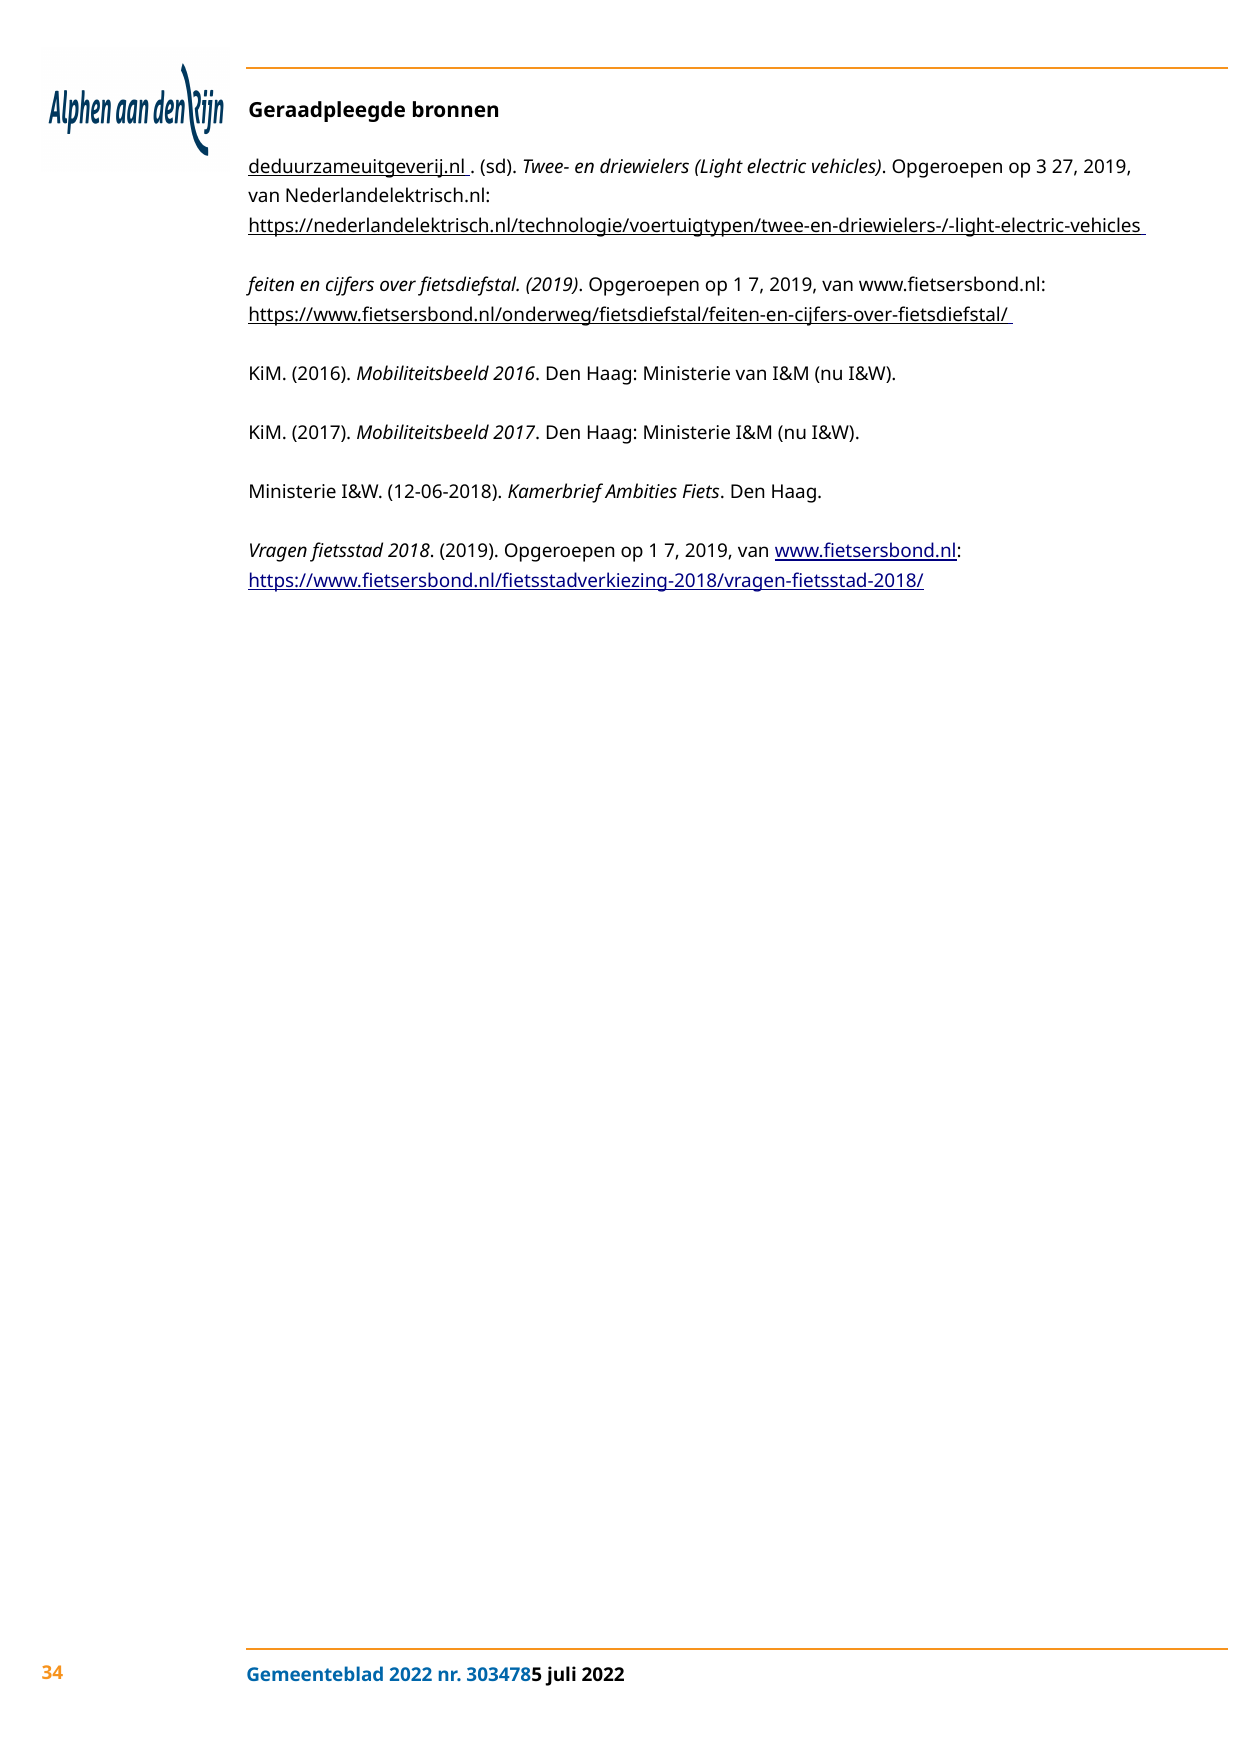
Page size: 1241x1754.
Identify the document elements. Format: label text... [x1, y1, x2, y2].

text feiten en cijfers over fietsdiefstal. (2019). Opgeroepen op 1 7, 2019, van www.fietsersbond.nl: [248, 271, 1152, 297]
text Ministerie I&W. (12-06-2018). Kamerbrief Ambities Fiets. Den Haag. [248, 478, 1152, 504]
text https://www.fietsersbond.nl/onderweg/fietsdiefstal/feiten-en-cijfers-over-fietsdiefstal/ [248, 301, 1152, 327]
text Geraadpleegde bronnen [248, 95, 1152, 123]
text https://nederlandelektrisch.nl/technologie/voertuigtypen/twee-en-driewielers-/-light-electric-vehicles [248, 212, 1152, 238]
text deduurzameuitgeverij.nl . (sd). Twee- en driewielers (Light electric vehicles). Opgeroepen op 3 27, 2019, van Nederlandelektrisch.nl: [248, 153, 1152, 208]
text KiM. (2016). Mobiliteitsbeeld 2016. Den Haag: Ministerie van I&M (nu I&W). [248, 360, 1152, 386]
text KiM. (2017). Mobiliteitsbeeld 2017. Den Haag: Ministerie I&M (nu I&W). [248, 419, 1152, 445]
picture [41, 47, 231, 172]
text Vragen fietsstad 2018. (2019). Opgeroepen op 1 7, 2019, van www.fietsersbond.nl: https://www.fietsersbond.nl/fietsstadverkiezing-2018/vragen-fietsstad-2018/ [248, 537, 1152, 593]
